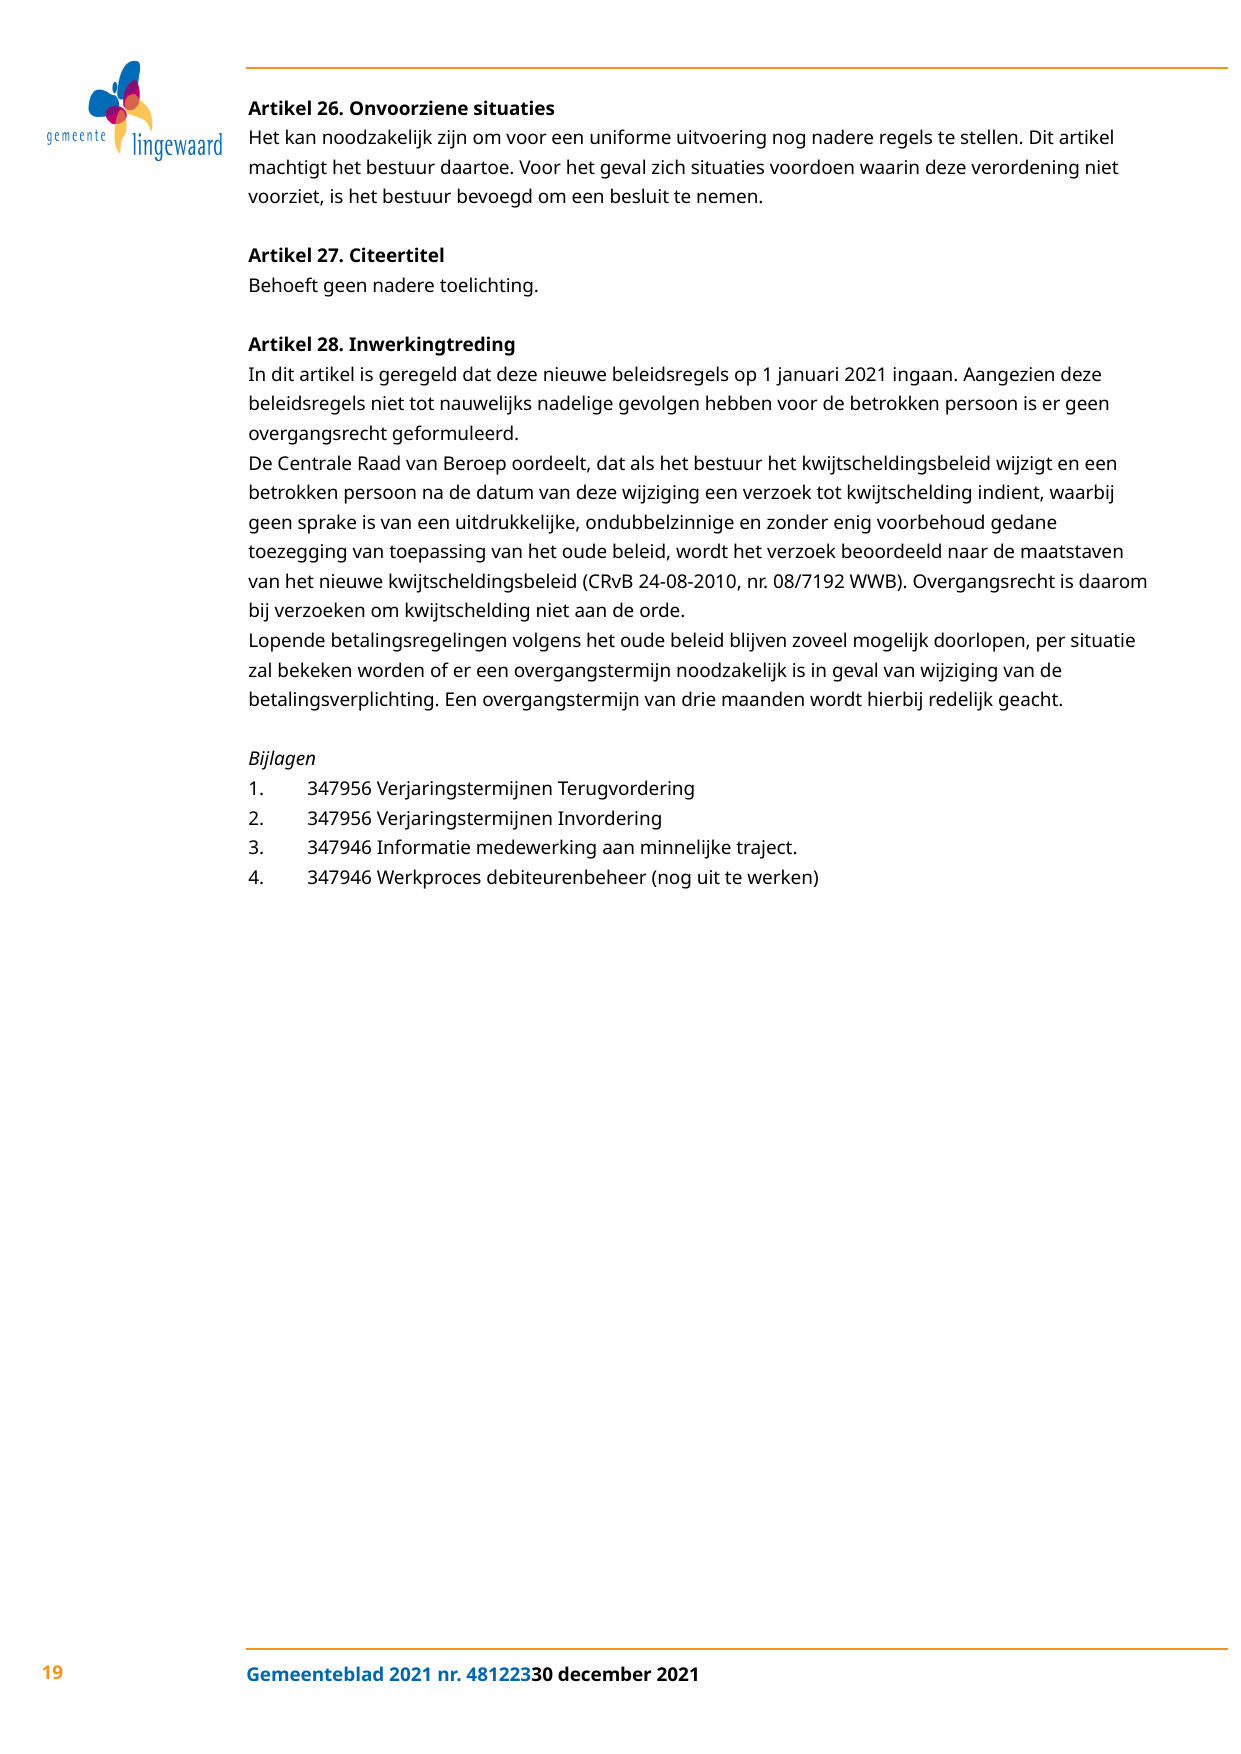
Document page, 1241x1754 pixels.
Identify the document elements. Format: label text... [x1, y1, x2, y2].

text Behoeft geen nadere toelichting. [248, 272, 1152, 298]
text Artikel 26. Onvoorziene situaties [248, 95, 1152, 121]
list 347956 Verjaringstermijnen Invordering [248, 805, 1152, 831]
text Lopende betalingsregelingen volgens het oude beleid blijven zoveel mogelijk doorlopen, per situatie zal bekeken worden of er een overgangstermijn noodzakelijk is in geval van wijziging van de betalingsverplichting. Een overgangstermijn van drie maanden wordt hierbij redelijk geacht. [248, 627, 1152, 712]
text Artikel 28. Inwerkingtreding [248, 331, 1152, 357]
text Bijlagen [248, 746, 1152, 771]
picture [41, 47, 231, 172]
list 347946 Informatie medewerking aan minnelijke traject. [248, 834, 1152, 860]
text In dit artikel is geregeld dat deze nieuwe beleidsregels op 1 januari 2021 ingaan. Aangezien deze beleidsregels niet tot nauwelijks nadelige gevolgen hebben voor de betrokken persoon is er geen overgangsrecht geformuleerd. [248, 361, 1152, 446]
text De Centrale Raad van Beroep oordeelt, dat als het bestuur het kwijtscheldingsbeleid wijzigt en een betrokken persoon na de datum van deze wijziging een verzoek tot kwijtschelding indient, waarbij geen sprake is van een uitdrukkelijke, ondubbelzinnige en zonder enig voorbehoud gedane toezegging van toepassing van het oude beleid, wordt het verzoek beoordeeld naar de maatstaven van het nieuwe kwijtscheldingsbeleid (CRvB 24-08-2010, nr. 08/7192 WWB). Overgangsrecht is daarom bij verzoeken om kwijtschelding niet aan de orde. [248, 450, 1152, 623]
list 347956 Verjaringstermijnen Terugvordering [248, 775, 1152, 801]
text Artikel 27. Citeertitel [248, 243, 1152, 268]
list 347946 Werkproces debiteurenbeheer (nog uit te werken) [248, 864, 1152, 890]
text Het kan noodzakelijk zijn om voor een uniforme uitvoering nog nadere regels te stellen. Dit artikel machtigt het bestuur daartoe. Voor het geval zich situaties voordoen waarin deze verordening niet voorziet, is het bestuur bevoegd om een besluit te nemen. [248, 124, 1152, 209]
